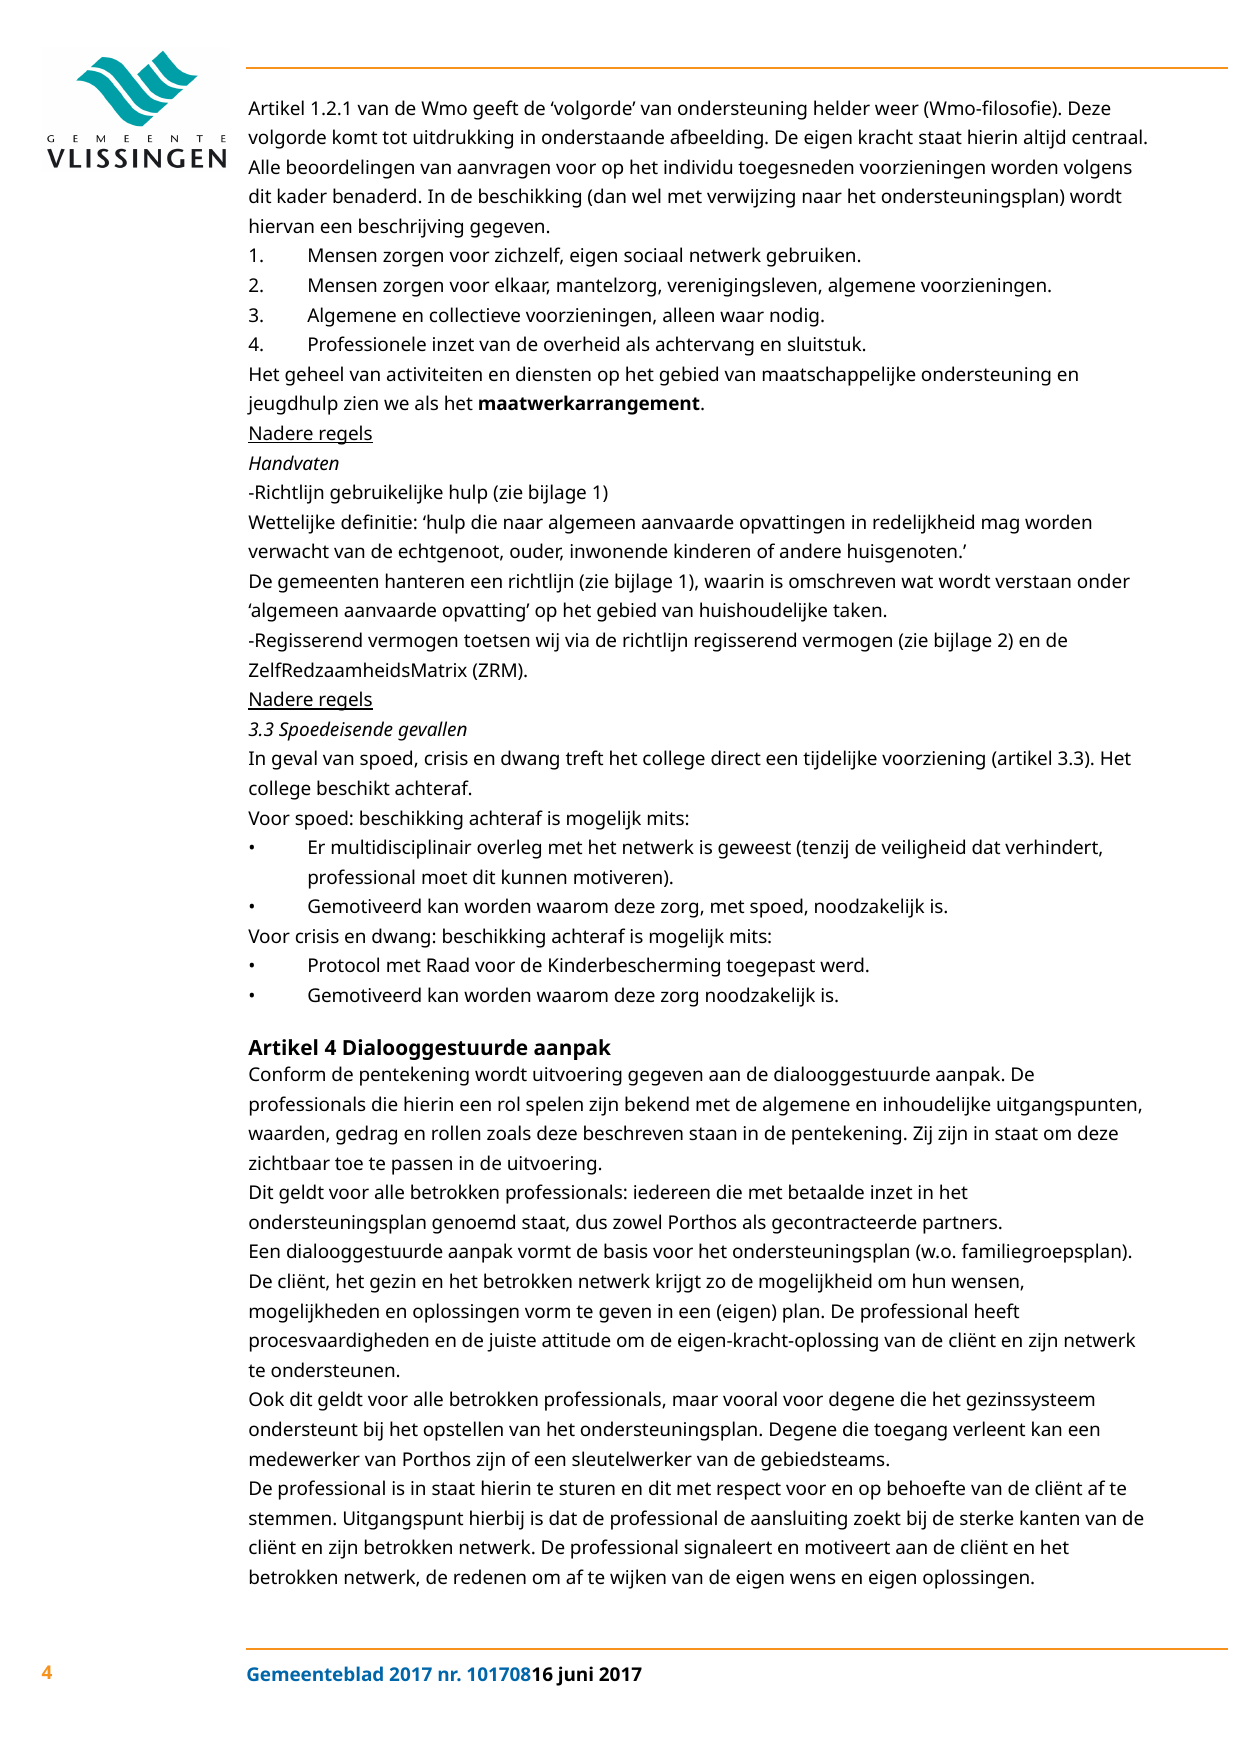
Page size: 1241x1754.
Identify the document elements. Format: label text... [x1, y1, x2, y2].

list Protocol met Raad voor de Kinderbescherming toegepast werd. [248, 953, 1152, 978]
text Het geheel van activiteiten en diensten op het gebied van maatschappelijke ondersteuning en jeugdhulp zien we als het maatwerkarrangement. [248, 361, 1152, 416]
text Voor spoed: beschikking achteraf is mogelijk mits: [248, 805, 1152, 831]
text Conform de pentekening wordt uitvoering gegeven aan de dialooggestuurde aanpak. De professionals die hierin een rol spelen zijn bekend met de algemene en inhoudelijke uitgangspunten, waarden, gedrag en rollen zoals deze beschreven staan in de pentekening. Zij zijn in staat om deze zichtbaar toe te passen in de uitvoering. [248, 1061, 1152, 1176]
text Nadere regels [248, 686, 1152, 712]
list Mensen zorgen voor elkaar, mantelzorg, verenigingsleven, algemene voorzieningen. [248, 272, 1152, 298]
text -Richtlijn gebruikelijke hulp (zie bijlage 1) [248, 479, 1152, 505]
list Gemotiveerd kan worden waarom deze zorg noodzakelijk is. [248, 982, 1152, 1008]
text Voor crisis en dwang: beschikking achteraf is mogelijk mits: [248, 923, 1152, 949]
text De gemeenten hanteren een richtlijn (zie bijlage 1), waarin is omschreven wat wordt verstaan onder ‘algemeen aanvaarde opvatting’ op het gebied van huishoudelijke taken. [248, 568, 1152, 623]
text Handvaten [248, 450, 1152, 476]
list Gemotiveerd kan worden waarom deze zorg, met spoed, noodzakelijk is. [248, 893, 1152, 919]
text Ook dit geldt voor alle betrokken professionals, maar vooral voor degene die het gezinssysteem ondersteunt bij het opstellen van het ondersteuningsplan. Degene die toegang verleent kan een medewerker van Porthos zijn of een sleutelwerker van de gebiedsteams. [248, 1387, 1152, 1471]
list Mensen zorgen voor zichzelf, eigen sociaal netwerk gebruiken. [248, 243, 1152, 268]
text Nadere regels [248, 420, 1152, 446]
text Een dialooggestuurde aanpak vormt de basis voor het ondersteuningsplan (w.o. familiegroepsplan). [248, 1239, 1152, 1264]
list Er multidisciplinair overleg met het netwerk is geweest (tenzij de veiligheid dat verhindert, professional moet dit kunnen motiveren). [248, 834, 1152, 890]
text 3.3 Spoedeisende gevallen [248, 716, 1152, 742]
text De cliënt, het gezin en het betrokken netwerk krijgt zo de mogelijkheid om hun wensen, mogelijkheden en oplossingen vorm te geven in een (eigen) plan. De professional heeft procesvaardigheden en de juiste attitude om de eigen-kracht-oplossing van de cliënt en zijn netwerk te ondersteunen. [248, 1268, 1152, 1383]
picture [41, 47, 231, 172]
list Algemene en collectieve voorzieningen, alleen waar nodig. [248, 302, 1152, 328]
text In geval van spoed, crisis en dwang treft het college direct een tijdelijke voorziening (artikel 3.3). Het college beschikt achteraf. [248, 746, 1152, 801]
text Wettelijke definitie: ‘hulp die naar algemeen aanvaarde opvattingen in redelijkheid mag worden verwacht van de echtgenoot, ouder, inwonende kinderen of andere huisgenoten.’ [248, 509, 1152, 564]
text Dit geldt voor alle betrokken professionals: iedereen die met betaalde inzet in het ondersteuningsplan genoemd staat, dus zowel Porthos als gecontracteerde partners. [248, 1179, 1152, 1235]
text Artikel 1.2.1 van de Wmo geeft de ‘volgorde’ van ondersteuning helder weer (Wmo-filosofie). Deze volgorde komt tot uitdrukking in onderstaande afbeelding. De eigen kracht staat hierin altijd centraal. Alle beoordelingen van aanvragen voor op het individu toegesneden voorzieningen worden volgens dit kader benaderd. In de beschikking (dan wel met verwijzing naar het ondersteuningsplan) wordt hiervan een beschrijving gegeven. [248, 95, 1152, 239]
list Professionele inzet van de overheid als achtervang en sluitstuk. [248, 331, 1152, 357]
text De professional is in staat hierin te sturen en dit met respect voor en op behoefte van de cliënt af te stemmen. Uitgangspunt hierbij is dat de professional de aansluiting zoekt bij de sterke kanten van de cliënt en zijn betrokken netwerk. De professional signaleert en motiveert aan de cliënt en het betrokken netwerk, de redenen om af te wijken van de eigen wens en eigen oplossingen. [248, 1475, 1152, 1590]
text Artikel 4 Dialooggestuurde aanpak [248, 1033, 1152, 1061]
text -Regisserend vermogen toetsen wij via de richtlijn regisserend vermogen (zie bijlage 2) en de ZelfRedzaamheidsMatrix (ZRM). [248, 627, 1152, 683]
